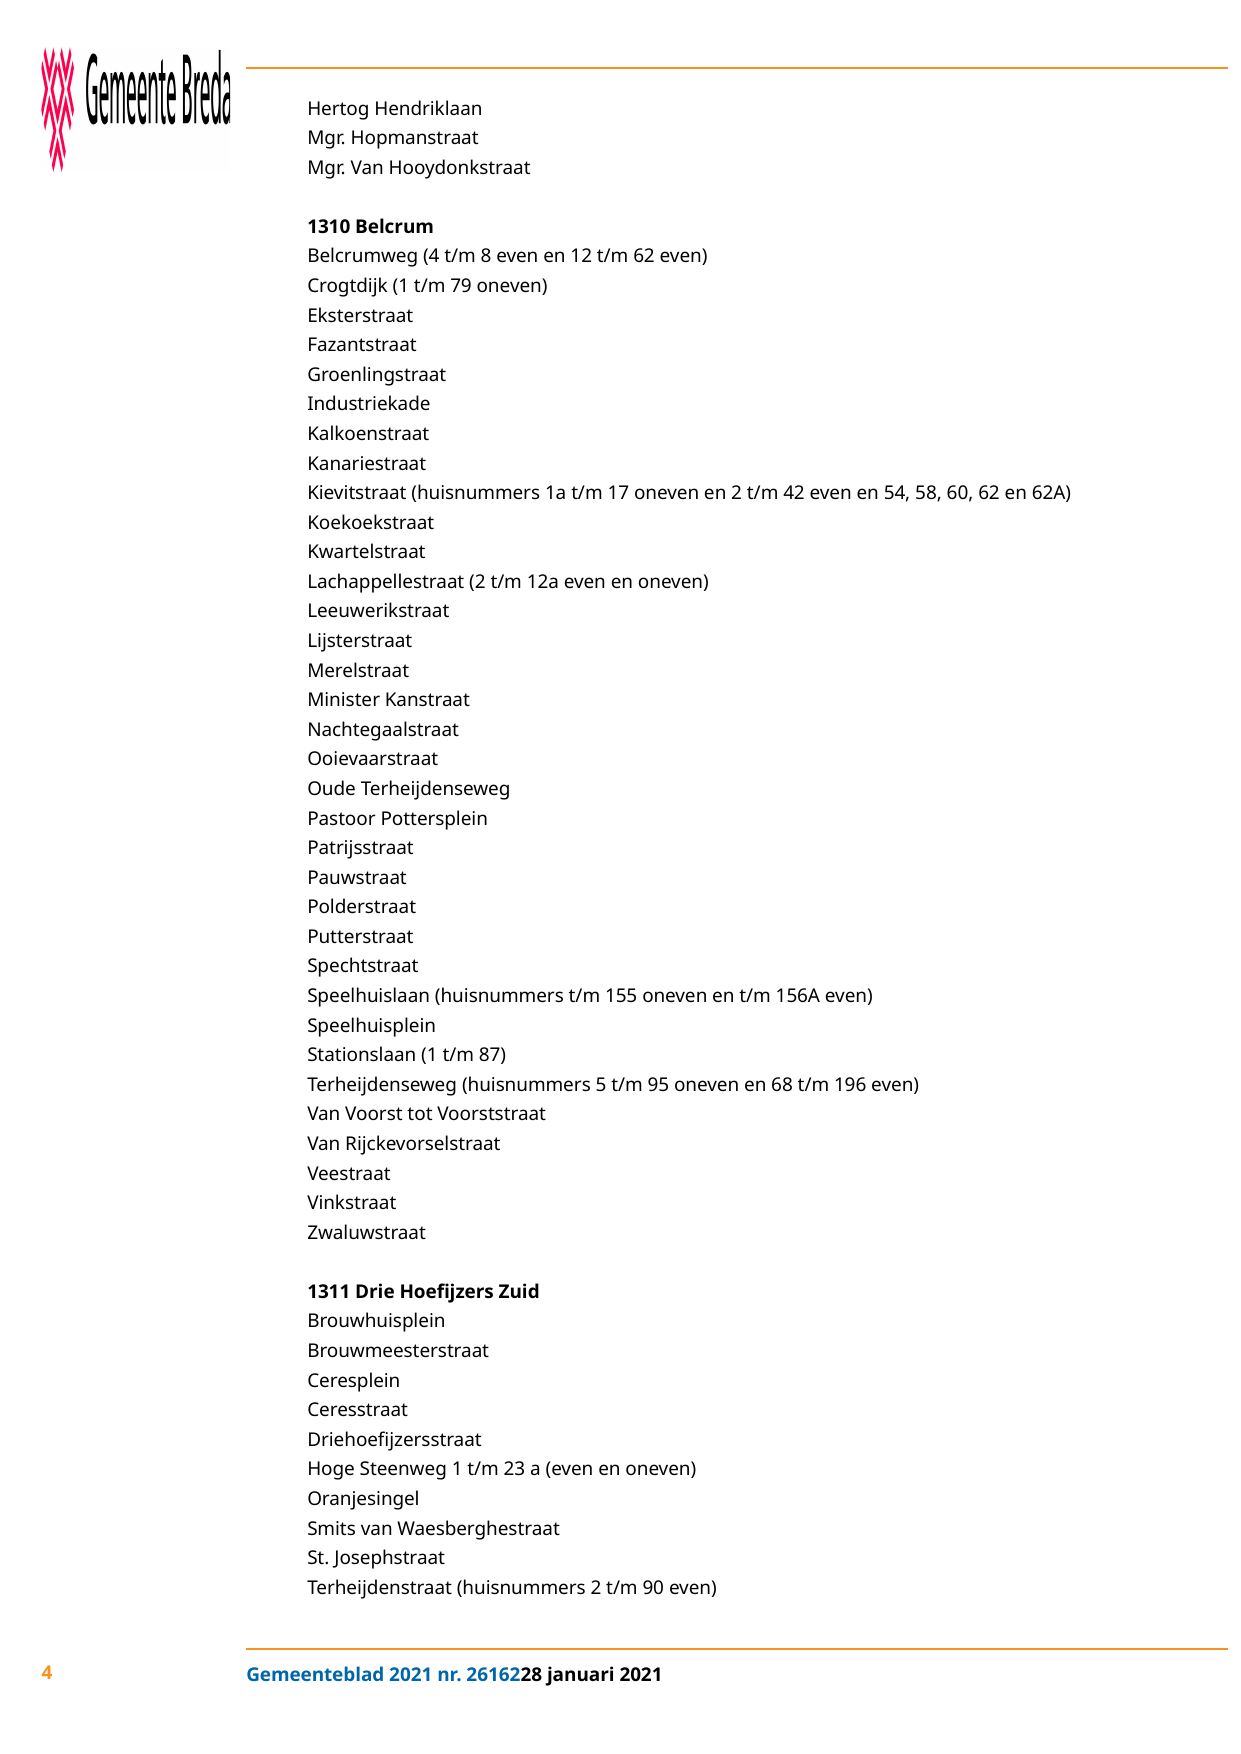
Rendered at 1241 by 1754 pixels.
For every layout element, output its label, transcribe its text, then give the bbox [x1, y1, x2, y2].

list Van Voorst tot Voorststraat [248, 1101, 1152, 1126]
list Patrijsstraat [248, 834, 1152, 860]
list Industriekade [248, 391, 1152, 416]
list Lijsterstraat [248, 627, 1152, 653]
list Vinkstraat [248, 1189, 1152, 1215]
list Oranjesingel [248, 1485, 1152, 1511]
list Leeuwerikstraat [248, 598, 1152, 623]
list Mgr. Van Hooydonkstraat [248, 154, 1152, 180]
list Brouwmeesterstraat [248, 1337, 1152, 1363]
list Terheijdenseweg (huisnummers 5 t/m 95 oneven en 68 t/m 196 even) [248, 1071, 1152, 1097]
list Stationslaan (1 t/m 87) [248, 1041, 1152, 1067]
list Ceresstraat [248, 1396, 1152, 1422]
list Ceresplein [248, 1367, 1152, 1393]
list Putterstraat [248, 923, 1152, 949]
list Mgr. Hopmanstraat [248, 124, 1152, 150]
list Speelhuislaan (huisnummers t/m 155 oneven en t/m 156A even) [248, 982, 1152, 1008]
list 1311 Drie Hoefijzers Zuid [248, 1278, 1152, 1304]
list Crogtdijk (1 t/m 79 oneven) [248, 272, 1152, 298]
list Lachappellestraat (2 t/m 12a even en oneven) [248, 568, 1152, 594]
list Ooievaarstraat [248, 746, 1152, 771]
list Smits van Waesberghestraat [248, 1515, 1152, 1541]
list Veestraat [248, 1160, 1152, 1186]
list Speelhuisplein [248, 1012, 1152, 1038]
list Kalkoenstraat [248, 420, 1152, 446]
list Belcrumweg (4 t/m 8 even en 12 t/m 62 even) [248, 243, 1152, 268]
list Polderstraat [248, 893, 1152, 919]
list Fazantstraat [248, 331, 1152, 357]
list Oude Terheijdenseweg [248, 775, 1152, 801]
picture [41, 47, 231, 172]
list 1310 Belcrum [248, 213, 1152, 239]
list Minister Kanstraat [248, 686, 1152, 712]
list Eksterstraat [248, 302, 1152, 328]
list Pastoor Pottersplein [248, 805, 1152, 831]
list Zwaluwstraat [248, 1219, 1152, 1245]
list Van Rijckevorselstraat [248, 1130, 1152, 1156]
list St. Josephstraat [248, 1544, 1152, 1570]
list Brouwhuisplein [248, 1308, 1152, 1333]
list Hertog Hendriklaan [248, 95, 1152, 121]
list Driehoefijzersstraat [248, 1426, 1152, 1452]
list Hoge Steenweg 1 t/m 23 a (even en oneven) [248, 1456, 1152, 1481]
list Kanariestraat [248, 450, 1152, 476]
list Kievitstraat (huisnummers 1a t/m 17 oneven en 2 t/m 42 even en 54, 58, 60, 62 en 62A) Koekoekstraat [248, 479, 1152, 535]
list Groenlingstraat [248, 361, 1152, 387]
list Spechtstraat [248, 953, 1152, 978]
list Terheijdenstraat (huisnummers 2 t/m 90 even) [248, 1574, 1152, 1600]
list Kwartelstraat [248, 538, 1152, 564]
list Merelstraat [248, 657, 1152, 683]
list Pauwstraat [248, 864, 1152, 890]
list Nachtegaalstraat [248, 716, 1152, 742]
